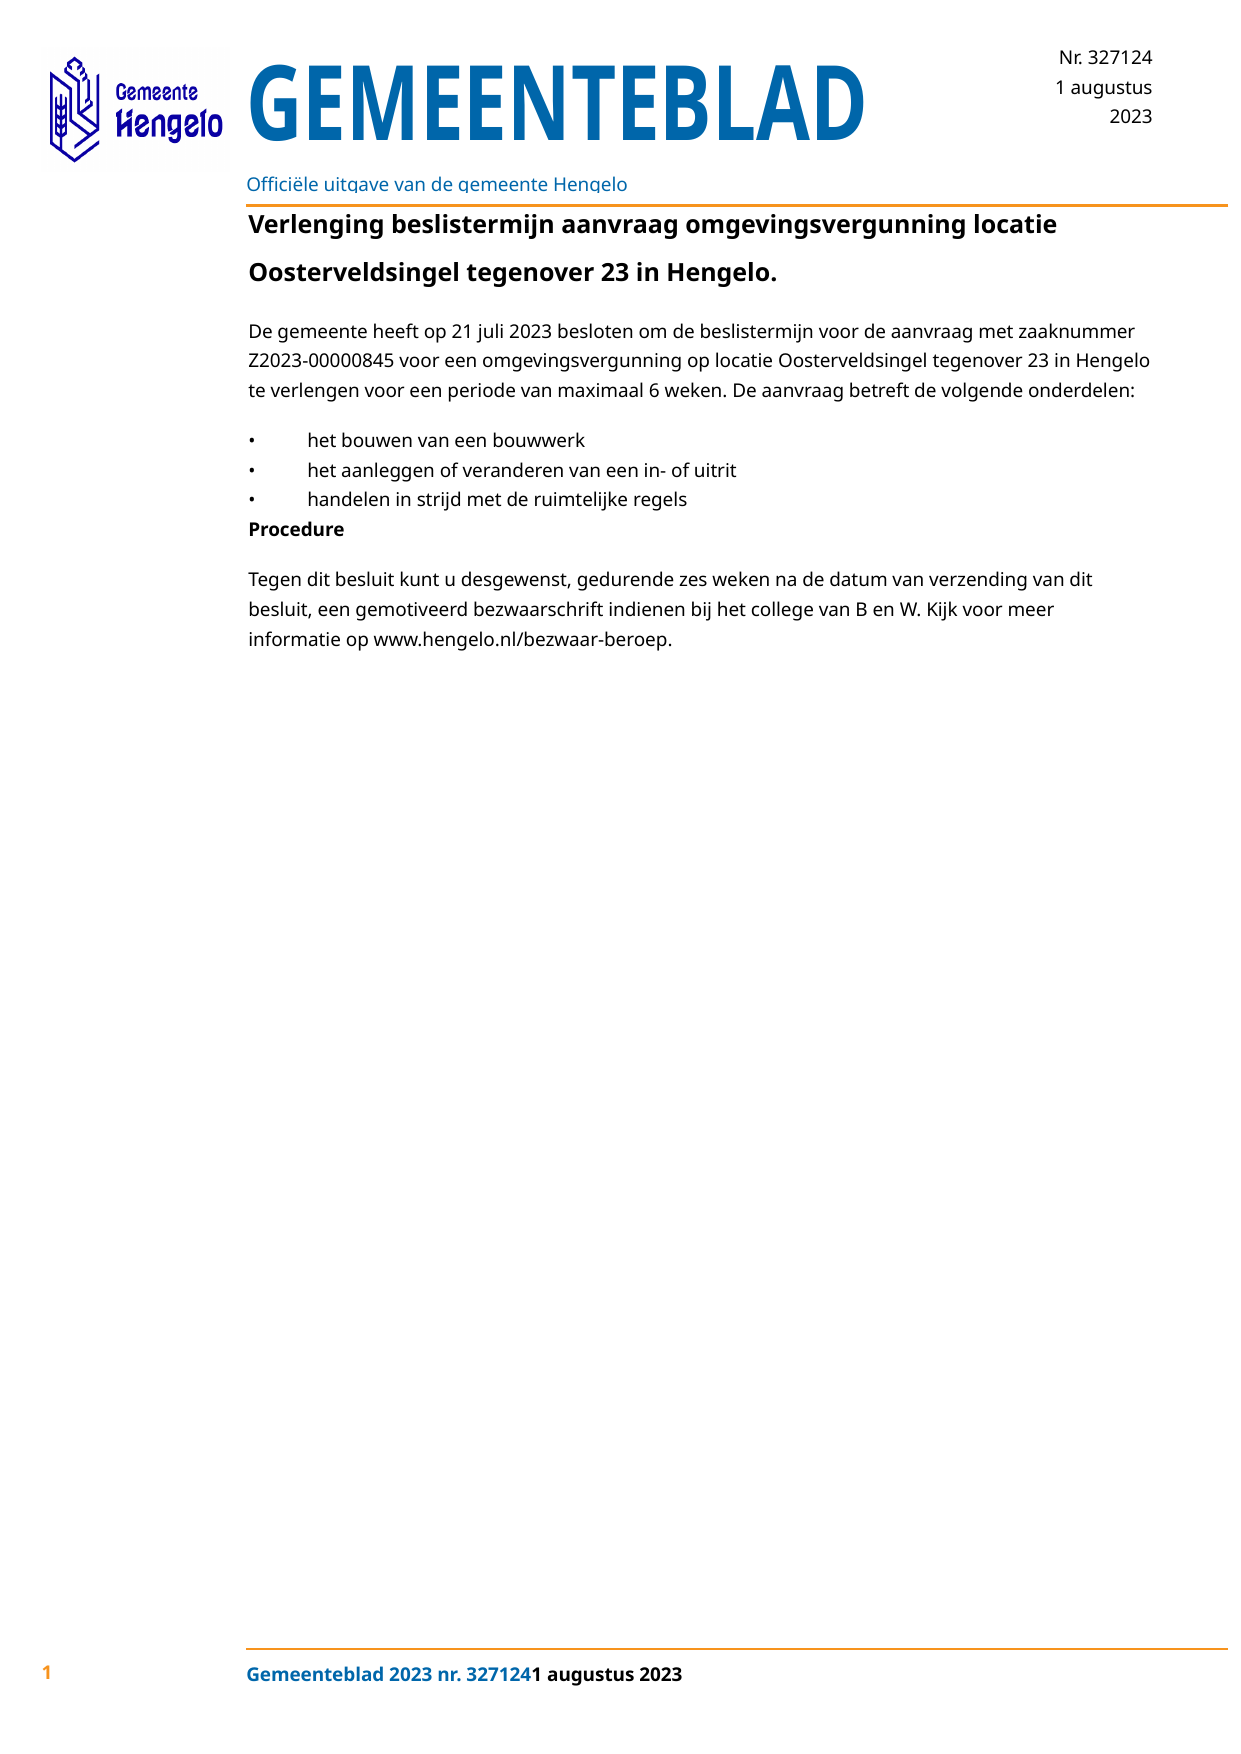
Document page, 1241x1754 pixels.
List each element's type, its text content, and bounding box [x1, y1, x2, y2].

text Verlenging beslistermijn aanvraag omgevingsvergunning locatie Oosterveldsingel tegenover 23 in Hengelo. [248, 207, 1152, 288]
text De gemeente heeft op 21 juli 2023 besloten om de beslistermijn voor de aanvraag met zaaknummer Z2023-00000845 voor een omgevingsvergunning op locatie Oosterveldsingel tegenover 23 in Hengelo te verlengen voor een periode van maximaal 6 weken. De aanvraag betreft de volgende onderdelen: [248, 318, 1152, 403]
text Procedure [248, 516, 1152, 542]
list het aanleggen of veranderen van een in- of uitrit [248, 457, 1152, 483]
picture [41, 47, 231, 172]
text Tegen dit besluit kunt u desgewenst, gedurende zes weken na de datum van verzending van dit besluit, een gemotiveerd bezwaarschrift indienen bij het college van B en W. Kijk voor meer informatie op www.hengelo.nl/bezwaar-beroep. [248, 567, 1152, 652]
list handelen in strijd met de ruimtelijke regels [248, 487, 1152, 512]
list het bouwen van een bouwwerk [248, 427, 1152, 453]
